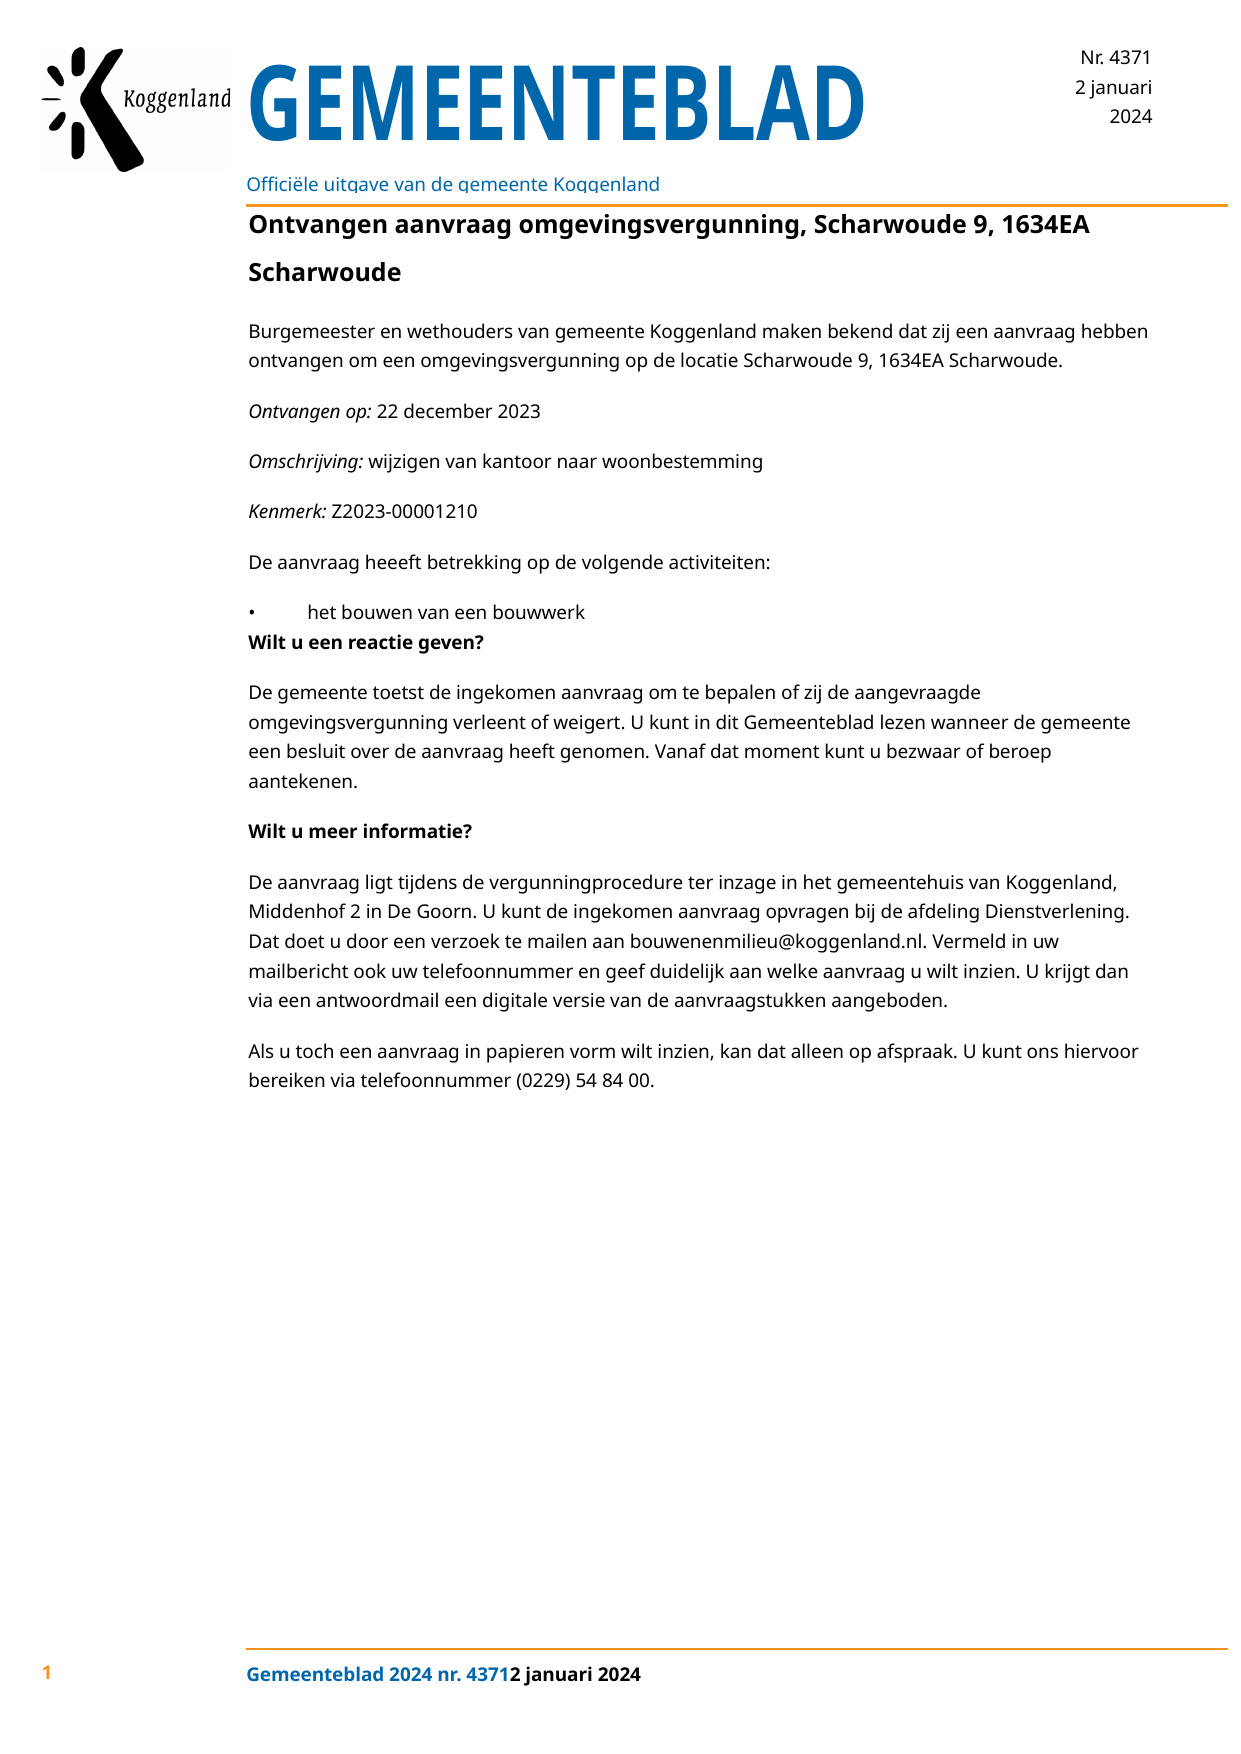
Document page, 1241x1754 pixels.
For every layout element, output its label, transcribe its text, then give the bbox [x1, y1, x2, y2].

text Ontvangen aanvraag omgevingsvergunning, Scharwoude 9, 1634EA Scharwoude [248, 207, 1152, 288]
text Wilt u een reactie geven? [248, 629, 1152, 655]
text De aanvraag heeeft betrekking op de volgende activiteiten: [248, 549, 1152, 575]
text Burgemeester en wethouders van gemeente Koggenland maken bekend dat zij een aanvraag hebben ontvangen om een omgevingsvergunning op de locatie Scharwoude 9, 1634EA Scharwoude. [248, 318, 1152, 373]
text Wilt u meer informatie? [248, 819, 1152, 844]
text Omschrijving: wijzigen van kantoor naar woonbestemming [248, 448, 1152, 474]
list het bouwen van een bouwwerk [248, 599, 1152, 625]
text Ontvangen op: 22 december 2023 [248, 398, 1152, 424]
text Kenmerk: Z2023-00001210 [248, 499, 1152, 524]
text De aanvraag ligt tijdens de vergunningprocedure ter inzage in het gemeentehuis van Koggenland, Middenhof 2 in De Goorn. U kunt de ingekomen aanvraag opvragen bij de afdeling Dienstverlening. Dat doet u door een verzoek te mailen aan bouwenenmilieu@koggenland.nl. Vermeld in uw mailbericht ook uw telefoonnummer en geef duidelijk aan welke aanvraag u wilt inzien. U krijgt dan via een antwoordmail een digitale versie van de aanvraagstukken aangeboden. [248, 869, 1152, 1013]
text De gemeente toetst de ingekomen aanvraag om te bepalen of zij de aangevraagde omgevingsvergunning verleent of weigert. U kunt in dit Gemeenteblad lezen wanneer de gemeente een besluit over de aanvraag heeft genomen. Vanaf dat moment kunt u bezwaar of beroep aantekenen. [248, 679, 1152, 794]
text Als u toch een aanvraag in papieren vorm wilt inzien, kan dat alleen op afspraak. U kunt ons hiervoor bereiken via telefoonnummer (0229) 54 84 00. [248, 1038, 1152, 1093]
picture [41, 47, 231, 172]
